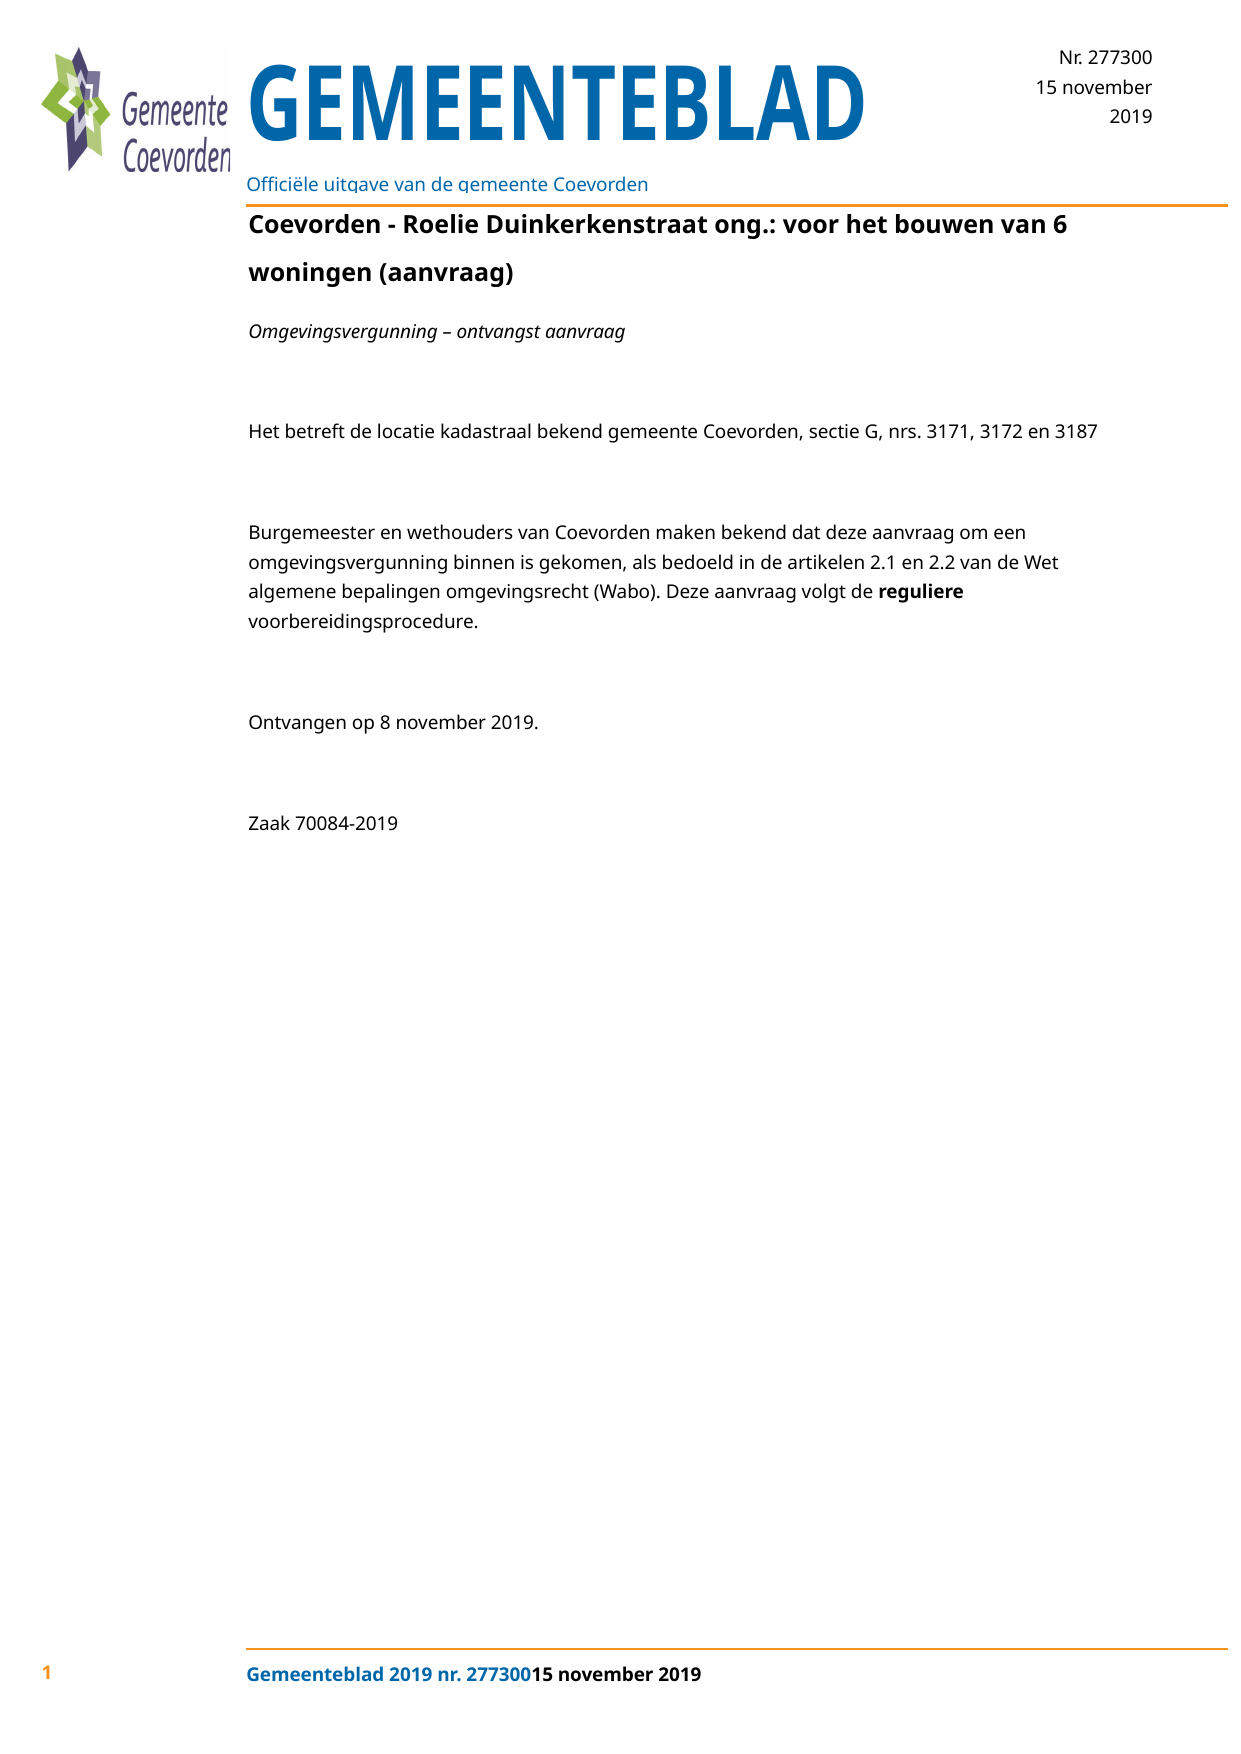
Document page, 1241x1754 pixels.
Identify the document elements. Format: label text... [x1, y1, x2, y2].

picture [41, 47, 231, 172]
text Het betreft de locatie kadastraal bekend gemeente Coevorden, sectie G, nrs. 3171, 3172 en 3187 [248, 419, 1152, 444]
text Coevorden - Roelie Duinkerkenstraat ong.: voor het bouwen van 6 woningen (aanvraag) [248, 207, 1152, 288]
text Zaak 70084-2019 [248, 810, 1152, 836]
text Omgevingsvergunning – ontvangst aanvraag [248, 318, 1152, 344]
text Burgemeester en wethouders van Coevorden maken bekend dat deze aanvraag om een omgevingsvergunning binnen is gekomen, als bedoeld in de artikelen 2.1 en 2.2 van de Wet algemene bepalingen omgevingsrecht (Wabo). Deze aanvraag volgt de reguliere voorbereidingsprocedure. [248, 519, 1152, 634]
text Ontvangen op 8 november 2019. [248, 709, 1152, 735]
